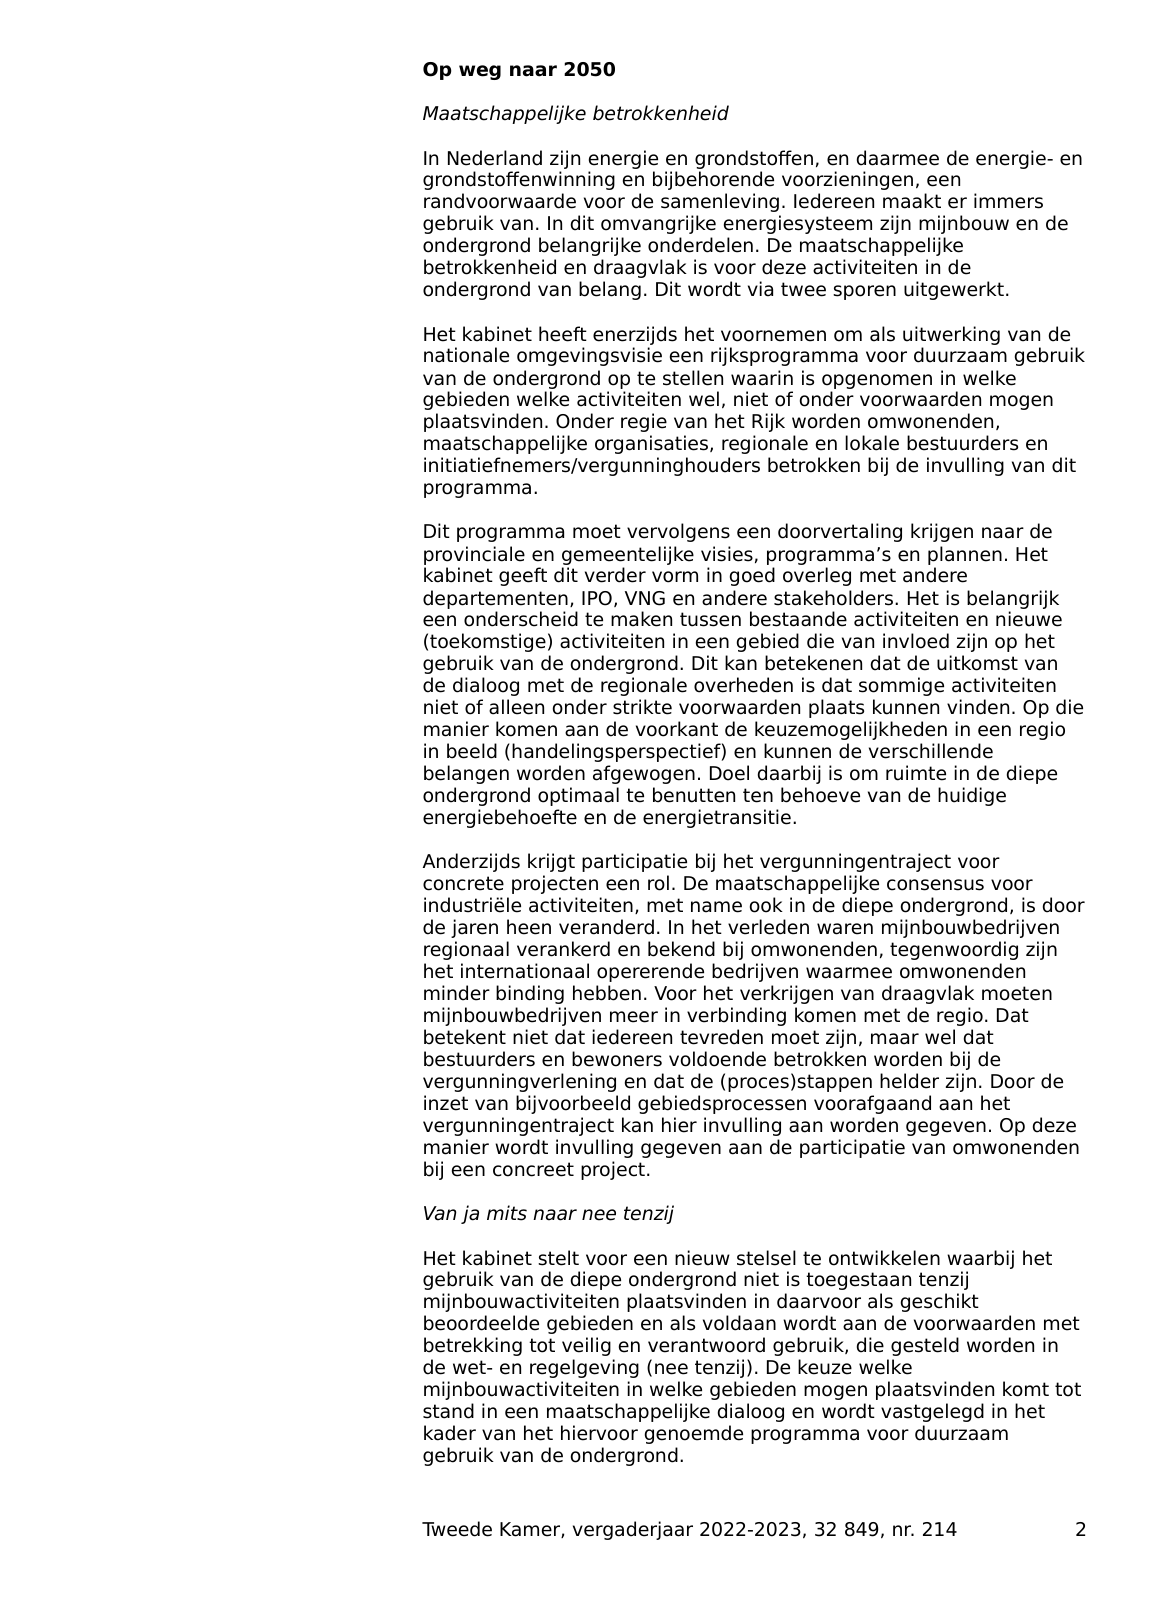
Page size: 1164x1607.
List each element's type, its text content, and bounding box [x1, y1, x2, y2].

subtitle Op weg naar 2050 [422, 59, 1087, 81]
text In Nederland zijn energie en grondstoffen, en daarmee de energie- en grondstoffenwinning en bijbehorende voorzieningen, een randvoorwaarde voor de samenleving. Iedereen maakt er immers gebruik van. In dit omvangrijke energiesysteem zijn mijnbouw en de ondergrond belangrijke onderdelen. De maatschappelijke betrokkenheid en draagvlak is voor deze activiteiten in de ondergrond van belang. Dit wordt via twee sporen uitgewerkt. [422, 147, 1087, 301]
text Het kabinet heeft enerzijds het voornemen om als uitwerking van de nationale omgevingsvisie een rijksprogramma voor duurzaam gebruik van de ondergrond op te stellen waarin is opgenomen in welke gebieden welke activiteiten wel, niet of onder voorwaarden mogen plaatsvinden. Onder regie van het Rijk worden omwonenden, maatschappelijke organisaties, regionale en lokale bestuurders en initiatiefnemers/vergunninghouders betrokken bij de invulling van dit programma. [422, 323, 1087, 499]
subtitle Van ja mits naar nee tenzij [422, 1203, 1087, 1225]
text Anderzijds krijgt participatie bij het vergunningentraject voor concrete projecten een rol. De maatschappelijke consensus voor industriële activiteiten, met name ook in de diepe ondergrond, is door de jaren heen veranderd. In het verleden waren mijnbouwbedrijven regionaal verankerd en bekend bij omwonenden, tegenwoordig zijn het internationaal opererende bedrijven waarmee omwonenden minder binding hebben. Voor het verkrijgen van draagvlak moeten mijnbouwbedrijven meer in verbinding komen met de regio. Dat betekent niet dat iedereen tevreden moet zijn, maar wel dat bestuurders en bewoners voldoende betrokken worden bij de vergunningverlening en dat de (proces)stappen helder zijn. Door de inzet van bijvoorbeeld gebiedsprocessen voorafgaand aan het vergunningentraject kan hier invulling aan worden gegeven. Op deze manier wordt invulling gegeven aan de participatie van omwonenden bij een concreet project. [422, 851, 1087, 1181]
text Dit programma moet vervolgens een doorvertaling krijgen naar de provinciale en gemeentelijke visies, programma’s en plannen. Het kabinet geeft dit verder vorm in goed overleg met andere departementen, IPO, VNG en andere stakeholders. Het is belangrijk een onderscheid te maken tussen bestaande activiteiten en nieuwe (toekomstige) activiteiten in een gebied die van invloed zijn op het gebruik van de ondergrond. Dit kan betekenen dat de uitkomst van de dialoog met de regionale overheden is dat sommige activiteiten niet of alleen onder strikte voorwaarden plaats kunnen vinden. Op die manier komen aan de voorkant de keuzemogelijkheden in een regio in beeld (handelingsperspectief) en kunnen de verschillende belangen worden afgewogen. Doel daarbij is om ruimte in de diepe ondergrond optimaal te benutten ten behoeve van de huidige energiebehoefte en de energietransitie. [422, 521, 1087, 829]
text Het kabinet stelt voor een nieuw stelsel te ontwikkelen waarbij het gebruik van de diepe ondergrond niet is toegestaan tenzij mijnbouwactiviteiten plaatsvinden in daarvoor als geschikt beoordeelde gebieden en als voldaan wordt aan de voorwaarden met betrekking tot veilig en verantwoord gebruik, die gesteld worden in de wet- en regelgeving (nee tenzij). De keuze welke mijnbouwactiviteiten in welke gebieden mogen plaatsvinden komt tot stand in een maatschappelijke dialoog en wordt vastgelegd in het kader van het hiervoor genoemde programma voor duurzaam gebruik van de ondergrond. [422, 1247, 1087, 1467]
subtitle Maatschappelijke betrokkenheid [422, 103, 1087, 125]
